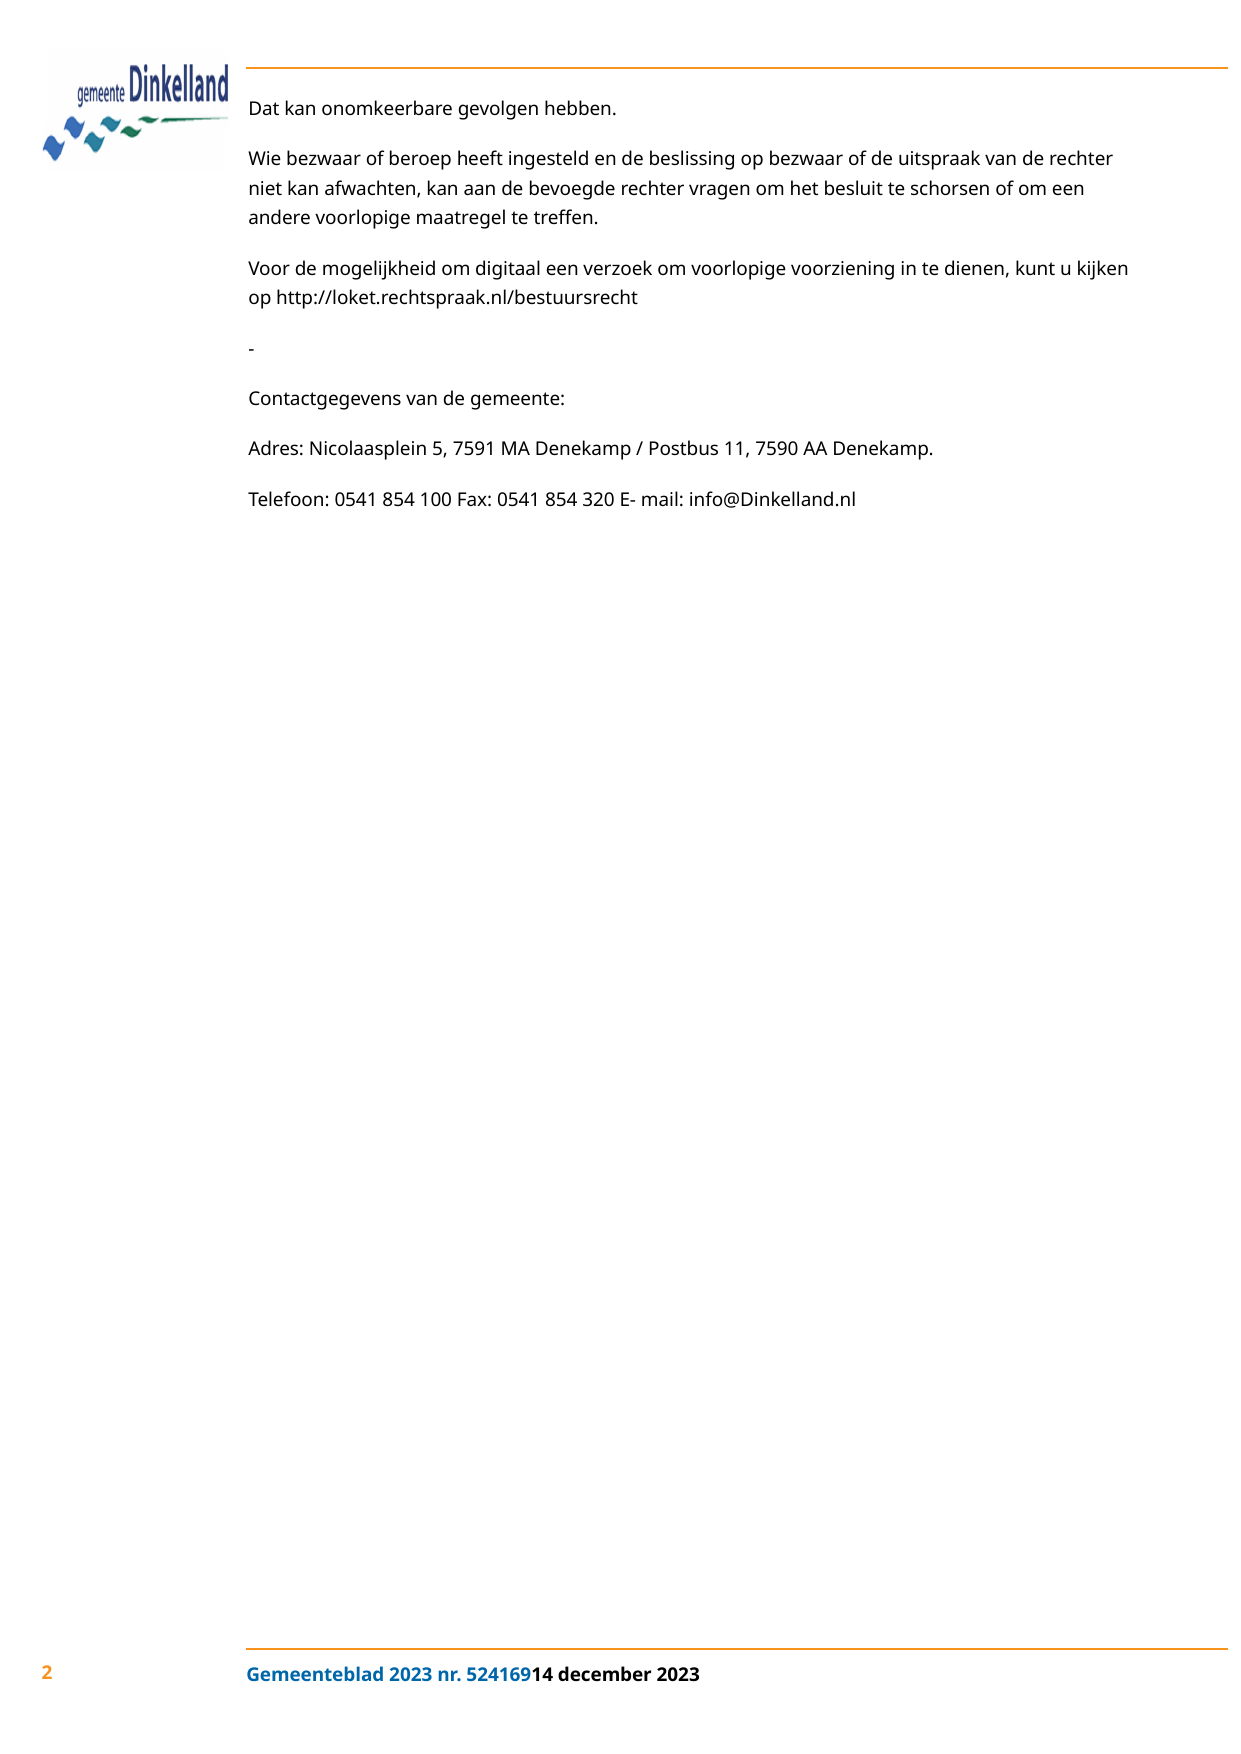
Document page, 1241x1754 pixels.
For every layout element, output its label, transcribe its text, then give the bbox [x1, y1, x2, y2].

picture [41, 47, 231, 172]
text Adres: Nicolaasplein 5, 7591 MA Denekamp / Postbus 11, 7590 AA Denekamp. [248, 436, 1152, 461]
text Contactgegevens van de gemeente: [248, 385, 1152, 411]
text Telefoon: 0541 854 100 Fax: 0541 854 320 E- mail: info@Dinkelland.nl [248, 486, 1152, 512]
text Dat kan onomkeerbare gevolgen hebben. [248, 95, 1152, 121]
text Voor de mogelijkheid om digitaal een verzoek om voorlopige voorziening in te dienen, kunt u kijken op http://loket.rechtspraak.nl/bestuursrecht [248, 255, 1152, 310]
text Wie bezwaar of beroep heeft ingesteld en de beslissing op bezwaar of de uitspraak van de rechter niet kan afwachten, kan aan de bevoegde rechter vragen om het besluit te schorsen of om een andere voorlopige maatregel te treffen. [248, 145, 1152, 230]
text - [248, 335, 1152, 361]
